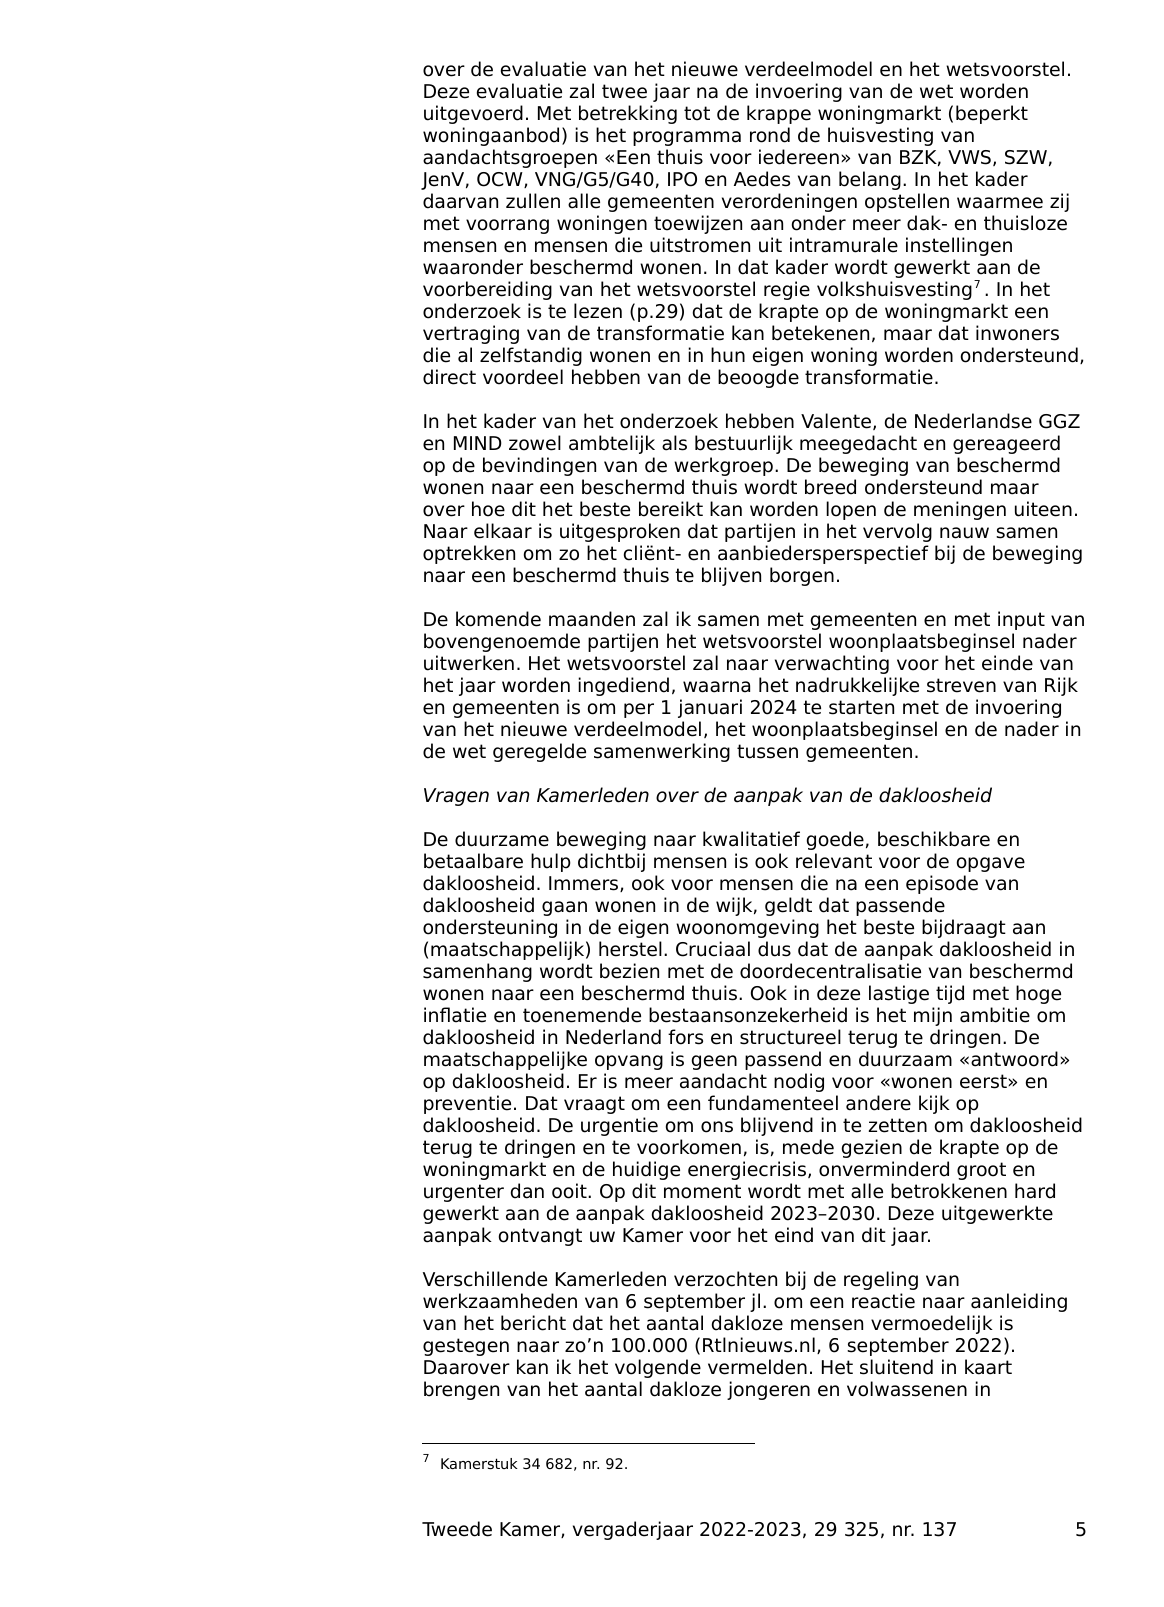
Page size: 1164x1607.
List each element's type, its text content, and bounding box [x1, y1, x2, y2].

text In het kader van het onderzoek hebben Valente, de Nederlandse GGZ en MIND zowel ambtelijk als bestuurlijk meegedacht en gereageerd op de bevindingen van de werkgroep. De beweging van beschermd wonen naar een beschermd thuis wordt breed ondersteund maar over hoe dit het beste bereikt kan worden lopen de meningen uiteen. Naar elkaar is uitgesproken dat partijen in het vervolg nauw samen optrekken om zo het cliënt- en aanbiedersperspectief bij de beweging naar een beschermd thuis te blijven borgen. [422, 411, 1087, 587]
text over de evaluatie van het nieuwe verdeelmodel en het wetsvoorstel. Deze evaluatie zal twee jaar na de invoering van de wet worden uitgevoerd. Met betrekking tot de krappe woningmarkt (beperkt woningaanbod) is het programma rond de huisvesting van aandachtsgroepen «Een thuis voor iedereen» van BZK, VWS, SZW, JenV, OCW, VNG/G5/G40, IPO en Aedes van belang. In het kader daarvan zullen alle gemeenten verordeningen opstellen waarmee zij met voorrang woningen toewijzen aan onder meer dak- en thuisloze mensen en mensen die uitstromen uit intramurale instellingen waaronder beschermd wonen. In dat kader wordt gewerkt aan de voorbereiding van het wetsvoorstel regie volkshuisvesting. In het onderzoek is te lezen (p.29) dat de krapte op de woningmarkt een vertraging van de transformatie kan betekenen, maar dat inwoners die al zelfstandig wonen en in hun eigen woning worden ondersteund, direct voordeel hebben van de beoogde transformatie. [422, 59, 1087, 389]
text De duurzame beweging naar kwalitatief goede, beschikbare en betaalbare hulp dichtbij mensen is ook relevant voor de opgave dakloosheid. Immers, ook voor mensen die na een episode van dakloosheid gaan wonen in de wijk, geldt dat passende ondersteuning in de eigen woonomgeving het beste bijdraagt aan (maatschappelijk) herstel. Cruciaal dus dat de aanpak dakloosheid in samenhang wordt bezien met de doordecentralisatie van beschermd wonen naar een beschermd thuis. Ook in deze lastige tijd met hoge inflatie en toenemende bestaansonzekerheid is het mijn ambitie om dakloosheid in Nederland fors en structureel terug te dringen. De maatschappelijke opvang is geen passend en duurzaam «antwoord» op dakloosheid. Er is meer aandacht nodig voor «wonen eerst» en preventie. Dat vraagt om een fundamenteel andere kijk op dakloosheid. De urgentie om ons blijvend in te zetten om dakloosheid terug te dringen en te voorkomen, is, mede gezien de krapte op de woningmarkt en de huidige energiecrisis, onverminderd groot en urgenter dan ooit. Op dit moment wordt met alle betrokkenen hard gewerkt aan de aanpak dakloosheid 2023–2030. Deze uitgewerkte aanpak ontvangt uw Kamer voor het eind van dit jaar. [422, 829, 1087, 1247]
subtitle Vragen van Kamerleden over de aanpak van de dakloosheid [422, 785, 1087, 807]
text De komende maanden zal ik samen met gemeenten en met input van bovengenoemde partijen het wetsvoorstel woonplaatsbeginsel nader uitwerken. Het wetsvoorstel zal naar verwachting voor het einde van het jaar worden ingediend, waarna het nadrukkelijke streven van Rijk en gemeenten is om per 1 januari 2024 te starten met de invoering van het nieuwe verdeelmodel, het woonplaatsbeginsel en de nader in de wet geregelde samenwerking tussen gemeenten. [422, 609, 1087, 763]
text Kamerstuk 34 682, nr. 92. [422, 1452, 1087, 1474]
text Verschillende Kamerleden verzochten bij de regeling van werkzaamheden van 6 september jl. om een reactie naar aanleiding van het bericht dat het aantal dakloze mensen vermoedelijk is gestegen naar zo’n 100.000 (Rtlnieuws.nl, 6 september 2022). Daarover kan ik het volgende vermelden. Het sluitend in kaart brengen van het aantal dakloze jongeren en volwassenen in [422, 1269, 1087, 1401]
